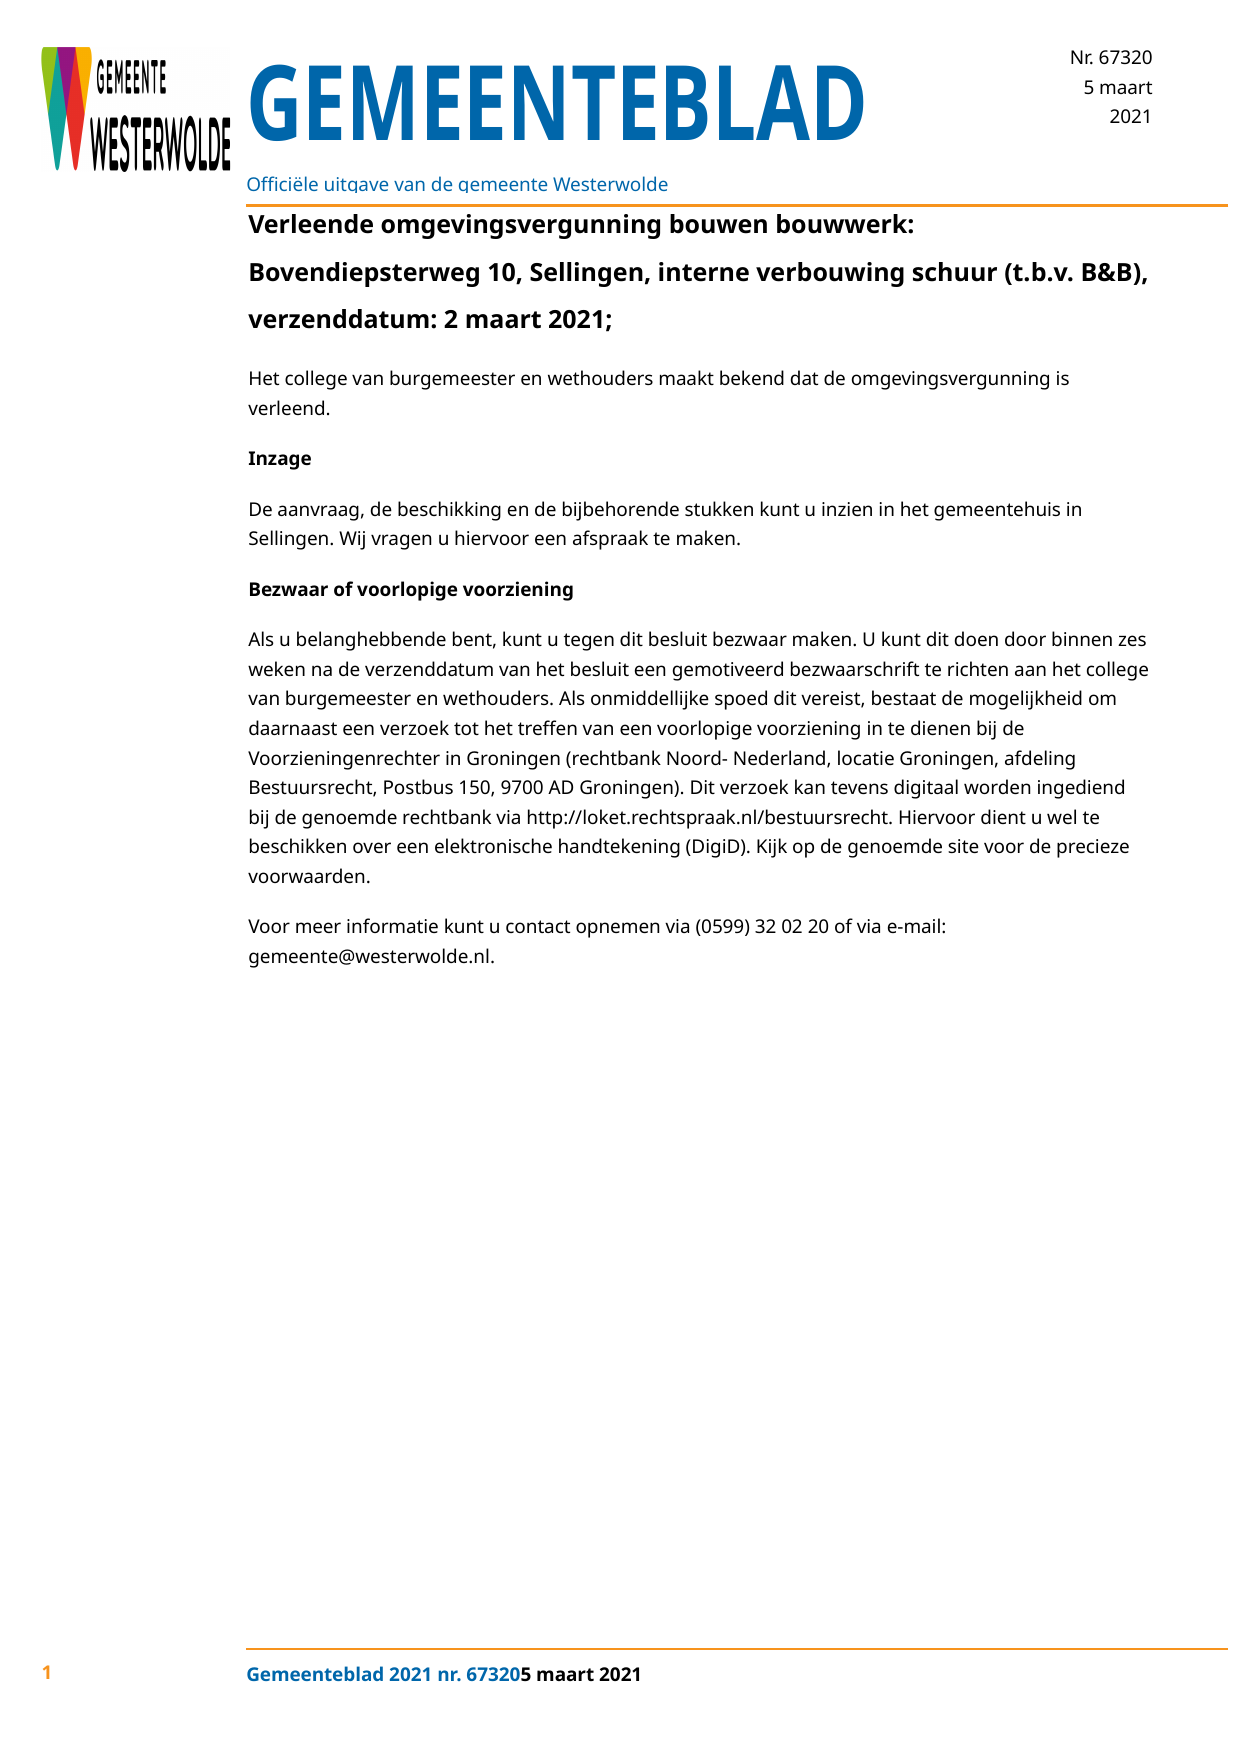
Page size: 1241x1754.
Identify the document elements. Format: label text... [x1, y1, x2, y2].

text Verleende omgevingsvergunning bouwen bouwwerk: Bovendiepsterweg 10, Sellingen, interne verbouwing schuur (t.b.v. B&B), verzenddatum: 2 maart 2021; [248, 207, 1152, 336]
picture [41, 47, 231, 172]
text Voor meer informatie kunt u contact opnemen via (0599) 32 02 20 of via e-mail: gemeente@westerwolde.nl. [248, 913, 1152, 969]
text Inzage [248, 446, 1152, 471]
text Het college van burgemeester en wethouders maakt bekend dat de omgevingsvergunning is verleend. [248, 366, 1152, 421]
text Als u belanghebbende bent, kunt u tegen dit besluit bezwaar maken. U kunt dit doen door binnen zes weken na de verzenddatum van het besluit een gemotiveerd bezwaarschrift te richten aan het college van burgemeester en wethouders. Als onmiddellijke spoed dit vereist, bestaat de mogelijkheid om daarnaast een verzoek tot het treffen van een voorlopige voorziening in te dienen bij de Voorzieningenrechter in Groningen (rechtbank Noord- Nederland, locatie Groningen, afdeling Bestuursrecht, Postbus 150, 9700 AD Groningen). Dit verzoek kan tevens digitaal worden ingediend bij de genoemde rechtbank via http://loket.rechtspraak.nl/bestuursrecht. Hiervoor dient u wel te beschikken over een elektronische handtekening (DigiD). Kijk op de genoemde site voor de precieze voorwaarden. [248, 626, 1152, 889]
text De aanvraag, de beschikking en de bijbehorende stukken kunt u inzien in het gemeentehuis in Sellingen. Wij vragen u hiervoor een afspraak te maken. [248, 496, 1152, 551]
text Bezwaar of voorlopige voorziening [248, 576, 1152, 602]
